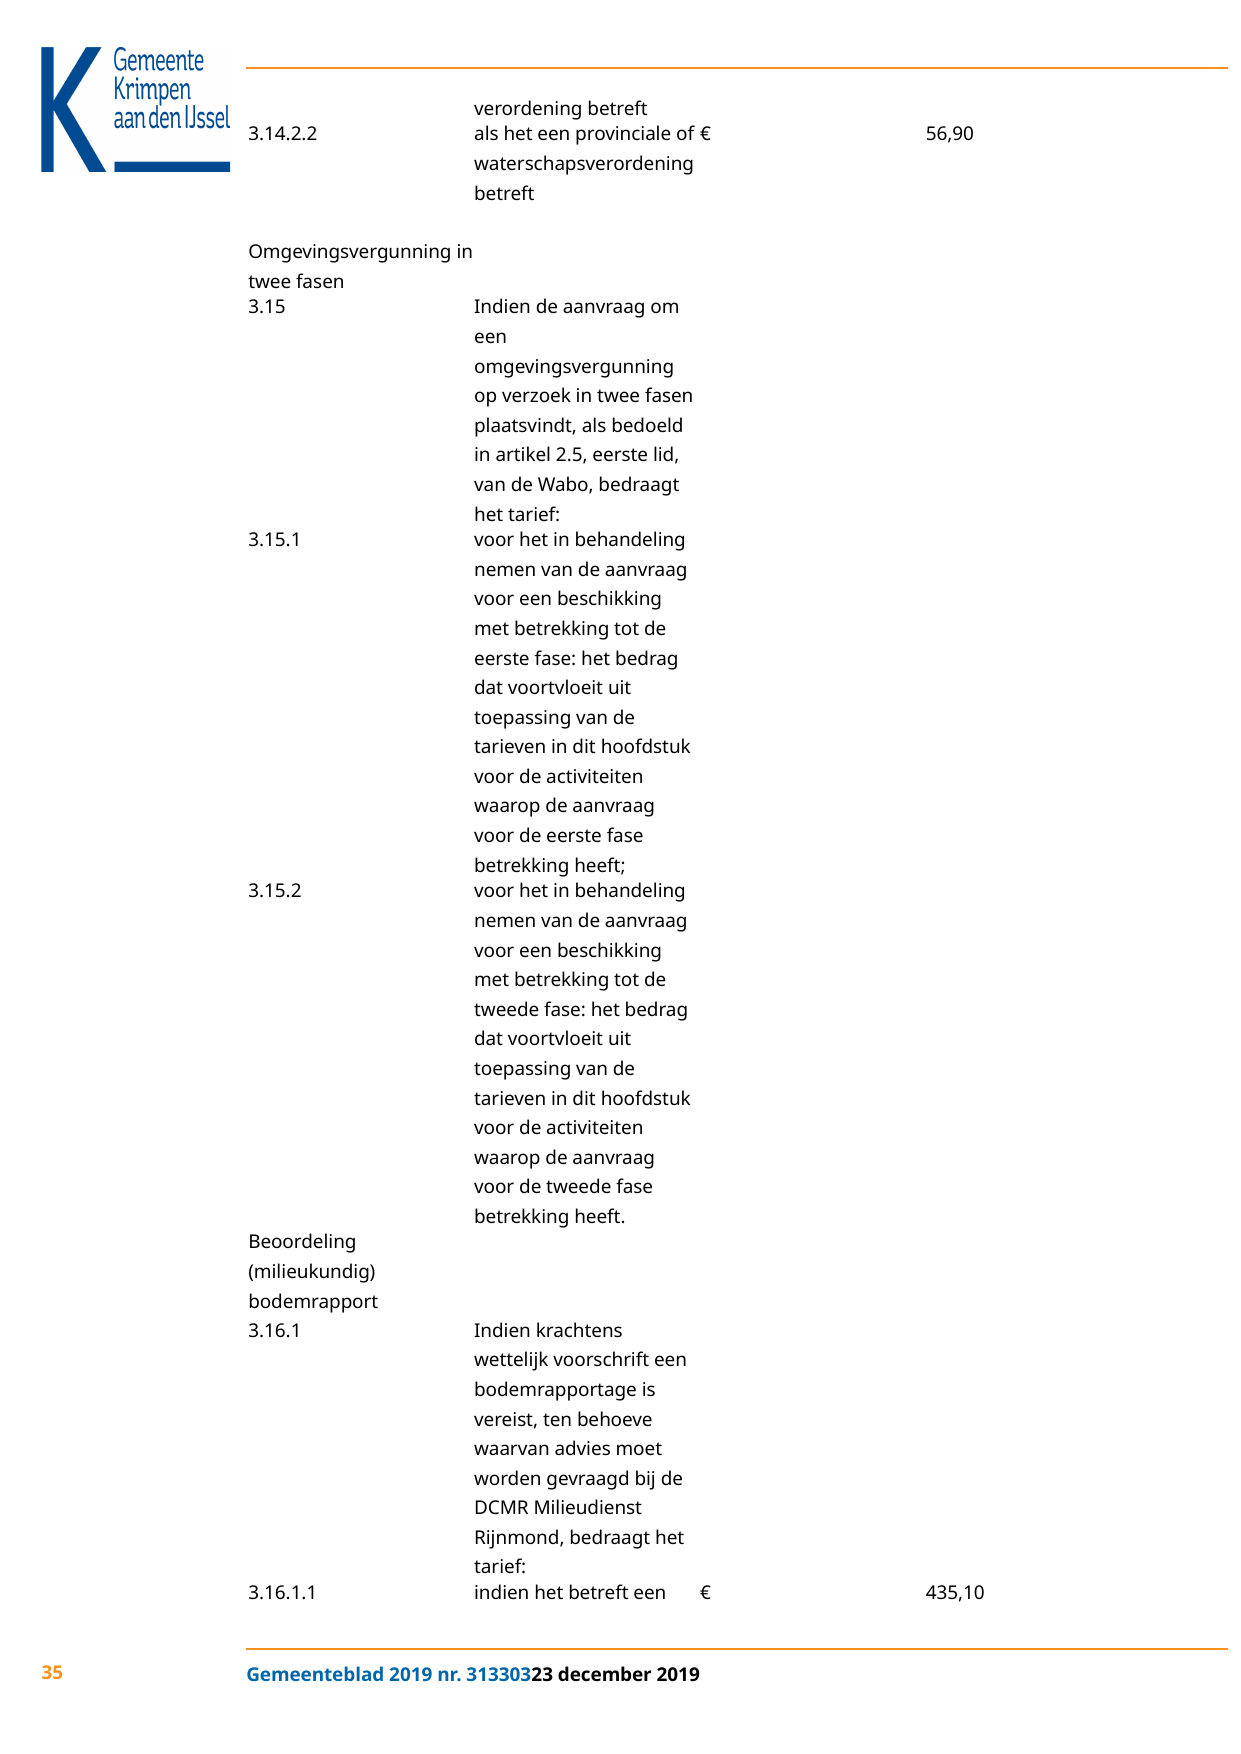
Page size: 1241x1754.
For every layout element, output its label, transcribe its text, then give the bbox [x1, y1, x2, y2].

table_cell [926, 878, 1152, 1229]
table_cell verordening betreft [474, 95, 700, 121]
table_cell voor het in behandeling nemen van de aanvraag voor een beschikking met betrekking tot de tweede fase: het bedrag dat voortvloeit uit toepassing van de tarieven in dit hoofdstuk voor de activiteiten waarop de aanvraag voor de tweede fase betrekking heeft. [474, 878, 700, 1229]
table_cell voor het in behandeling nemen van de aanvraag voor een beschikking met betrekking tot de eerste fase: het bedrag dat voortvloeit uit toepassing van de tarieven in dit hoofdstuk voor de activiteiten waarop de aanvraag voor de eerste fase betrekking heeft; [474, 526, 700, 878]
table_cell indien het betreft een [474, 1579, 700, 1605]
table_header Omgevingsvergunning in twee fasen [248, 238, 474, 294]
table_cell [248, 95, 474, 121]
table_cell 3.15.1 [248, 526, 474, 878]
table_header Indien krachtens wettelijk voorschrift een bodemrapportage is vereist, ten behoeve waarvan advies moet worden gevraagd bij de DCMR Milieudienst Rijnmond, bedraagt het tarief: [474, 1317, 700, 1579]
table_cell € [700, 121, 926, 205]
table_cell [926, 294, 1152, 526]
table_cell [926, 526, 1152, 878]
table_cell Indien de aanvraag om een omgevingsvergunning op verzoek in twee fasen plaatsvindt, als bedoeld in artikel 2.5, eerste lid, van de Wabo, bedraagt het tarief: [474, 294, 700, 526]
table_cell [926, 95, 1152, 121]
table_cell Beoordeling (milieukundig) bodemrapport [248, 1229, 474, 1314]
table_cell 3.14.2.2 [248, 121, 474, 205]
table_cell [700, 95, 926, 121]
table_cell [700, 526, 926, 878]
table_cell 3.15.2 [248, 878, 474, 1229]
table_header 3.16.1 [248, 1317, 474, 1579]
table_cell 3.15 [248, 294, 474, 526]
table_cell € [700, 1579, 926, 1605]
table_header [700, 1317, 1152, 1579]
table_cell als het een provinciale of waterschapsverordening betreft [474, 121, 700, 205]
table_cell 435,10 [926, 1579, 1152, 1605]
table_cell [700, 294, 926, 526]
table_cell [700, 878, 926, 1229]
table_cell 56,90 [926, 121, 1152, 205]
table_cell 3.16.1.1 [248, 1579, 474, 1605]
picture [41, 47, 231, 172]
